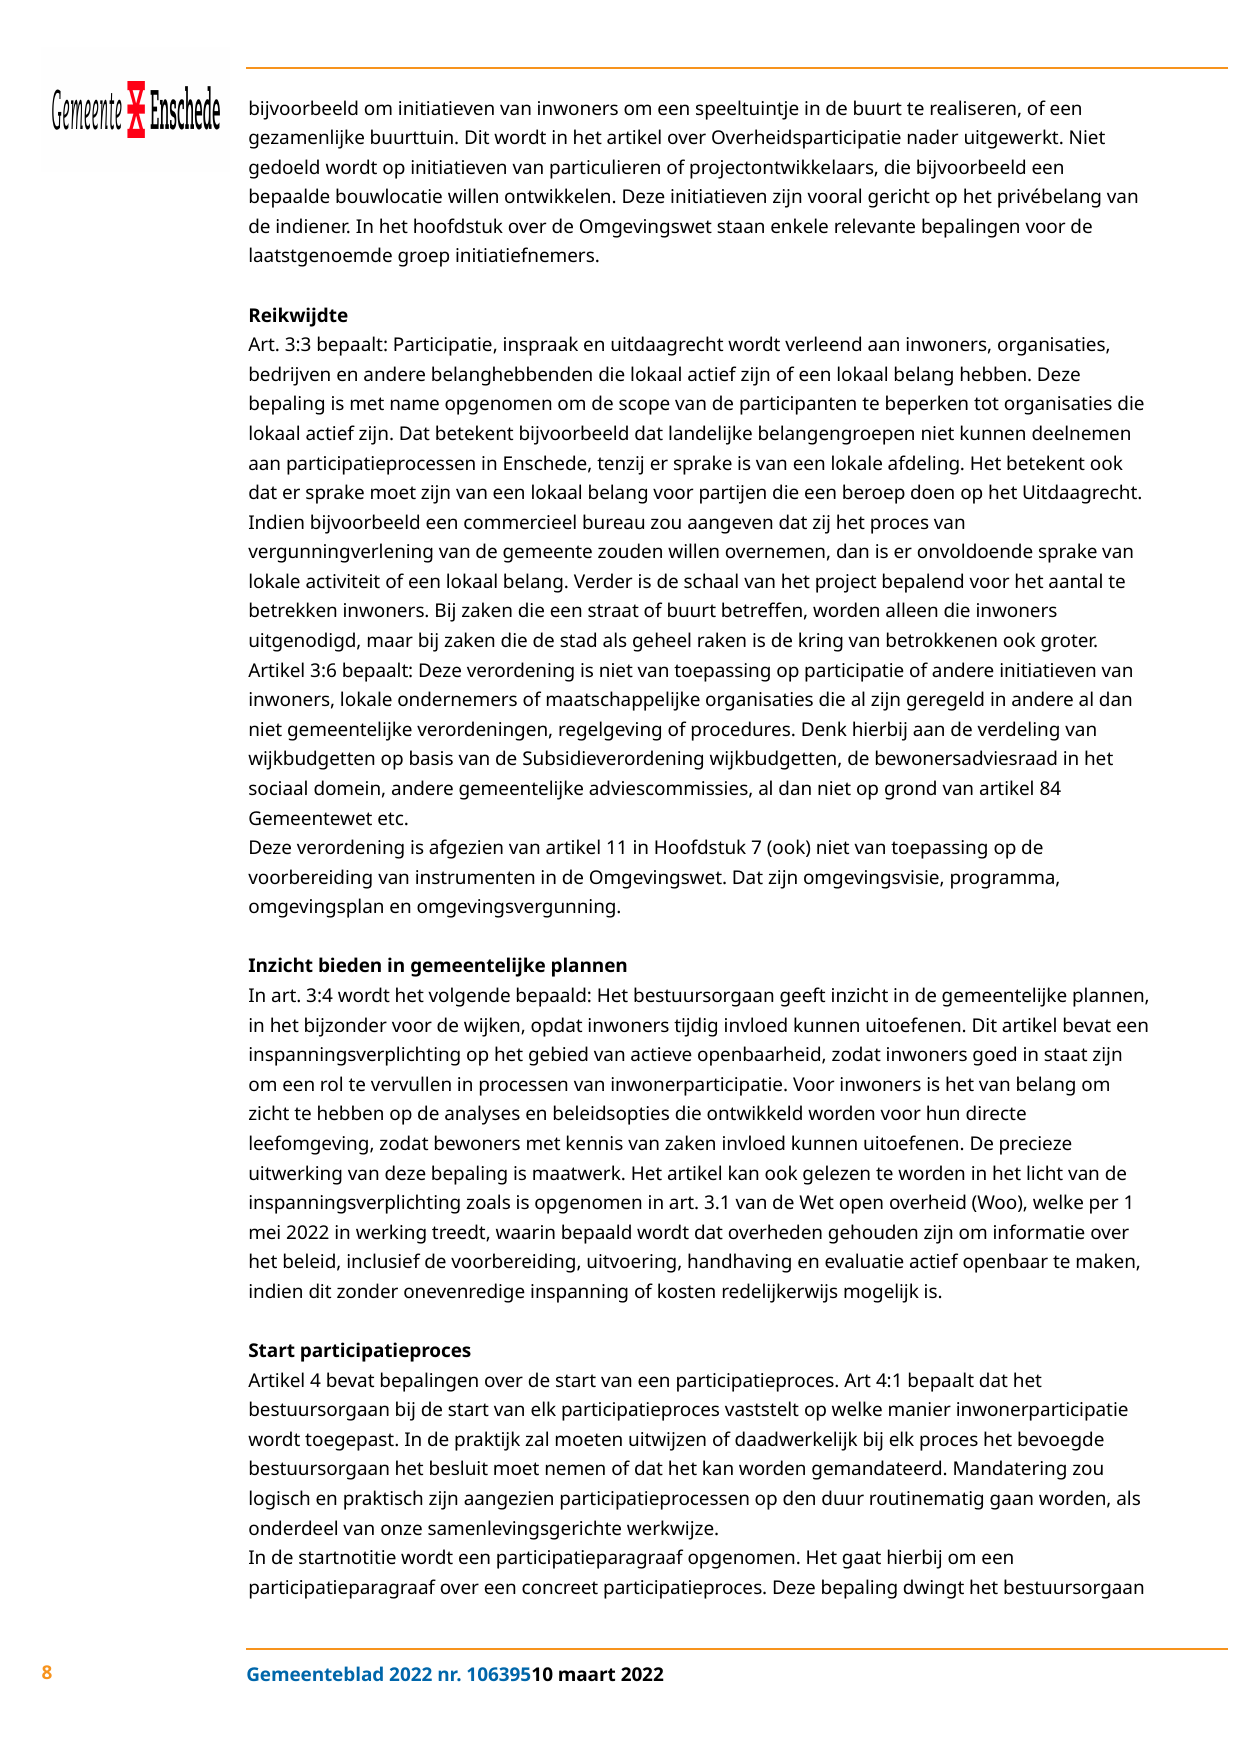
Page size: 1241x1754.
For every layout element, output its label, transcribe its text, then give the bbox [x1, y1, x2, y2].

picture [41, 47, 231, 172]
text Deze verordening is afgezien van artikel 11 in Hoofdstuk 7 (ook) niet van toepassing op de voorbereiding van instrumenten in de Omgevingswet. Dat zijn omgevingsvisie, programma, omgevingsplan en omgevingsvergunning. [248, 834, 1152, 919]
text Artikel 3:6 bepaalt: Deze verordening is niet van toepassing op participatie of andere initiatieven van inwoners, lokale ondernemers of maatschappelijke organisaties die al zijn geregeld in andere al dan niet gemeentelijke verordeningen, regelgeving of procedures. Denk hierbij aan de verdeling van wijkbudgetten op basis van de Subsidieverordening wijkbudgetten, de bewonersadviesraad in het sociaal domein, andere gemeentelijke adviescommissies, al dan niet op grond van artikel 84 Gemeentewet etc. [248, 657, 1152, 831]
text Artikel 4 bevat bepalingen over de start van een participatieproces. Art 4:1 bepaalt dat het bestuursorgaan bij de start van elk participatieproces vaststelt op welke manier inwonerparticipatie wordt toegepast. In de praktijk zal moeten uitwijzen of daadwerkelijk bij elk proces het bevoegde bestuursorgaan het besluit moet nemen of dat het kan worden gemandateerd. Mandatering zou logisch en praktisch zijn aangezien participatieprocessen op den duur routinematig gaan worden, als onderdeel van onze samenlevingsgerichte werkwijze. [248, 1367, 1152, 1541]
text bijvoorbeeld om initiatieven van inwoners om een speeltuintje in de buurt te realiseren, of een gezamenlijke buurttuin. Dit wordt in het artikel over Overheidsparticipatie nader uitgewerkt. Niet gedoeld wordt op initiatieven van particulieren of projectontwikkelaars, die bijvoorbeeld een bepaalde bouwlocatie willen ontwikkelen. Deze initiatieven zijn vooral gericht op het privébelang van de indiener. In het hoofdstuk over de Omgevingswet staan enkele relevante bepalingen voor de laatstgenoemde groep initiatiefnemers. [248, 95, 1152, 268]
text Start participatieproces [248, 1337, 1152, 1363]
text Inzicht bieden in gemeentelijke plannen [248, 953, 1152, 978]
text In de startnotitie wordt een participatieparagraaf opgenomen. Het gaat hierbij om een participatieparagraaf over een concreet participatieproces. Deze bepaling dwingt het bestuursorgaan [248, 1544, 1152, 1600]
text Reikwijdte [248, 302, 1152, 328]
text Art. 3:3 bepaalt: Participatie, inspraak en uitdaagrecht wordt verleend aan inwoners, organisaties, bedrijven en andere belanghebbenden die lokaal actief zijn of een lokaal belang hebben. Deze bepaling is met name opgenomen om de scope van de participanten te beperken tot organisaties die lokaal actief zijn. Dat betekent bijvoorbeeld dat landelijke belangengroepen niet kunnen deelnemen aan participatieprocessen in Enschede, tenzij er sprake is van een lokale afdeling. Het betekent ook dat er sprake moet zijn van een lokaal belang voor partijen die een beroep doen op het Uitdaagrecht. Indien bijvoorbeeld een commercieel bureau zou aangeven dat zij het proces van vergunningverlening van de gemeente zouden willen overnemen, dan is er onvoldoende sprake van lokale activiteit of een lokaal belang. Verder is de schaal van het project bepalend voor het aantal te betrekken inwoners. Bij zaken die een straat of buurt betreffen, worden alleen die inwoners uitgenodigd, maar bij zaken die de stad als geheel raken is de kring van betrokkenen ook groter. [248, 331, 1152, 653]
text In art. 3:4 wordt het volgende bepaald: Het bestuursorgaan geeft inzicht in de gemeentelijke plannen, in het bijzonder voor de wijken, opdat inwoners tijdig invloed kunnen uitoefenen. Dit artikel bevat een inspanningsverplichting op het gebied van actieve openbaarheid, zodat inwoners goed in staat zijn om een rol te vervullen in processen van inwonerparticipatie. Voor inwoners is het van belang om zicht te hebben op de analyses en beleidsopties die ontwikkeld worden voor hun directe leefomgeving, zodat bewoners met kennis van zaken invloed kunnen uitoefenen. De precieze uitwerking van deze bepaling is maatwerk. Het artikel kan ook gelezen te worden in het licht van de inspanningsverplichting zoals is opgenomen in art. 3.1 van de Wet open overheid (Woo), welke per 1 mei 2022 in werking treedt, waarin bepaald wordt dat overheden gehouden zijn om informatie over het beleid, inclusief de voorbereiding, uitvoering, handhaving en evaluatie actief openbaar te maken, indien dit zonder onevenredige inspanning of kosten redelijkerwijs mogelijk is. [248, 982, 1152, 1304]
